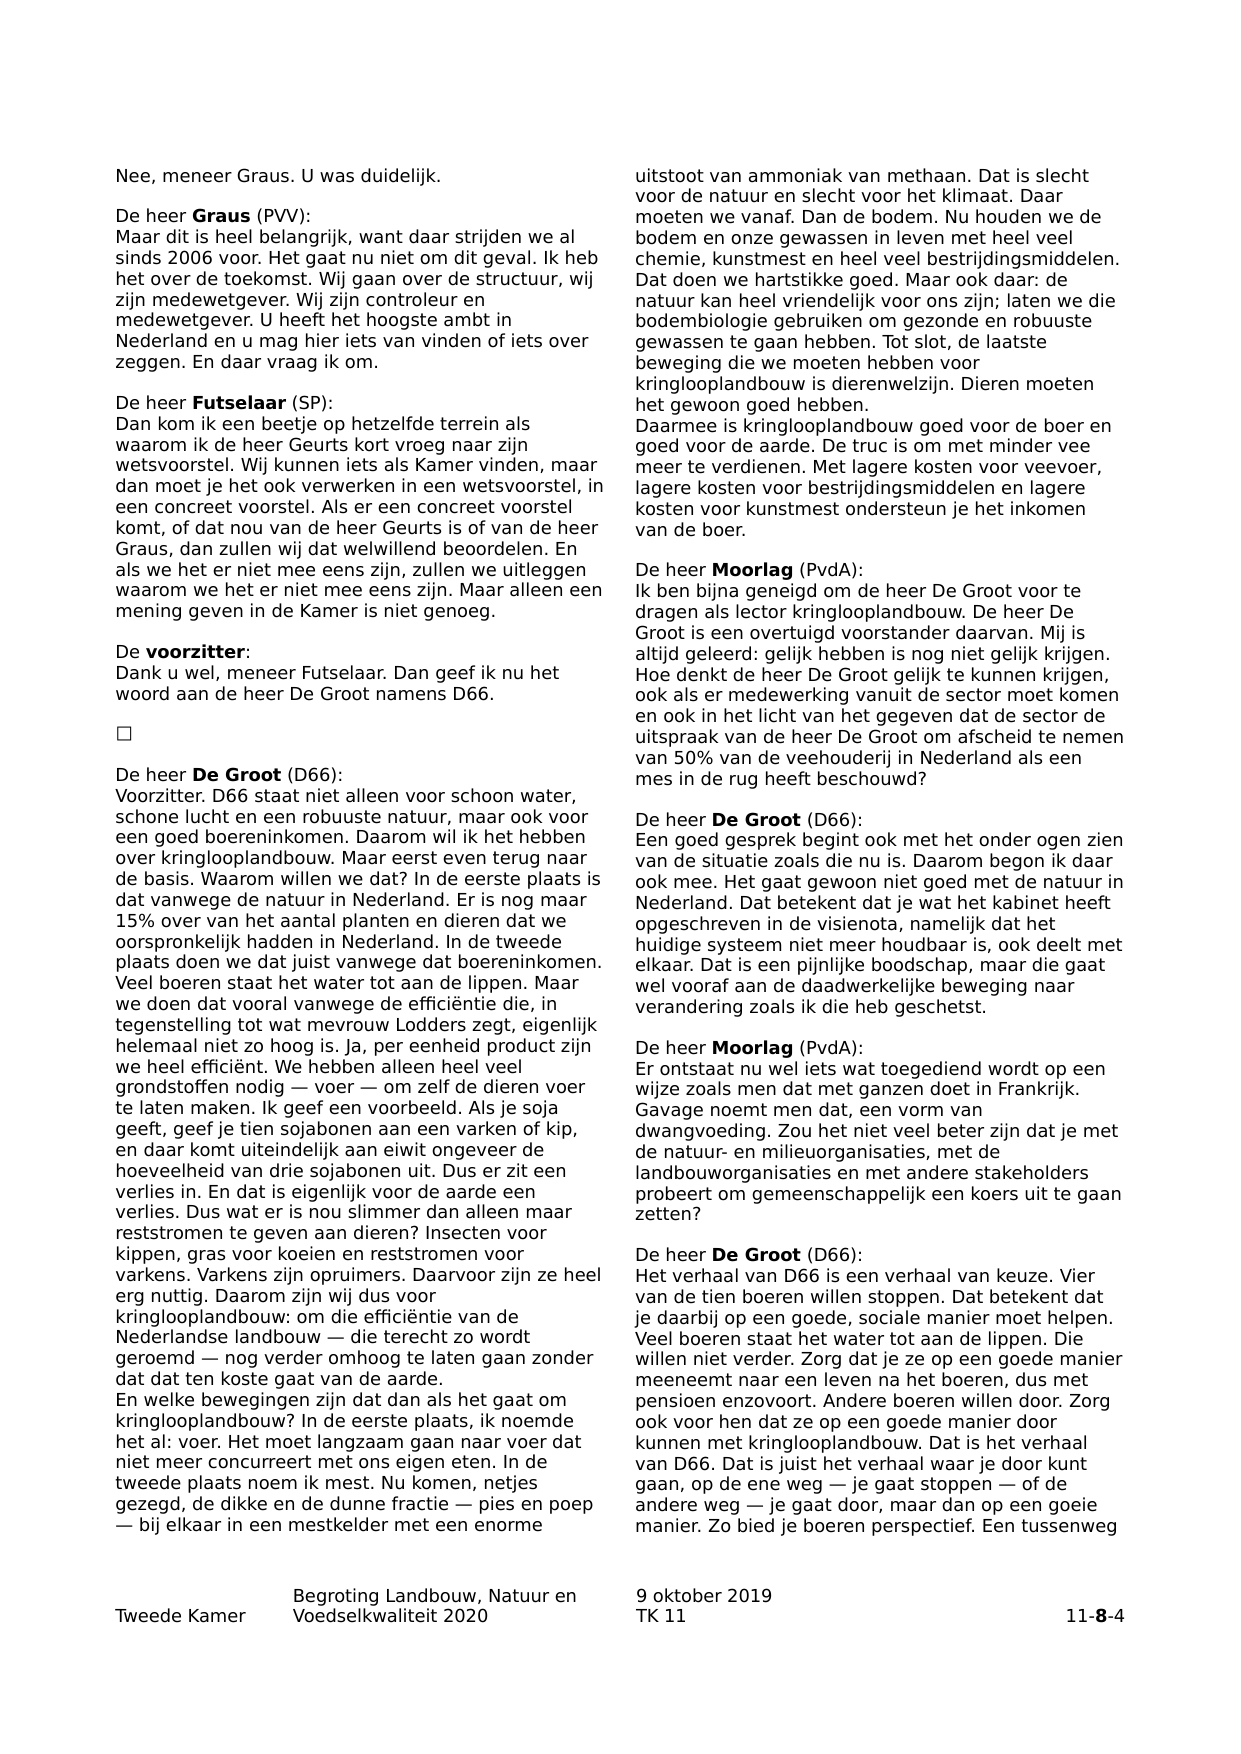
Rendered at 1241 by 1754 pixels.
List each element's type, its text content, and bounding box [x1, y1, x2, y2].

text De heer Futselaar (SP): [115, 393, 605, 413]
text De heer De Groot (D66): [115, 765, 605, 786]
text De heer De Groot (D66): [635, 1245, 1125, 1266]
text Voorzitter. D66 staat niet alleen voor schoon water, schone lucht en een robuuste natuur, maar ook voor een goed boereninkomen. Daarom wil ik het hebben over kringlooplandbouw. Maar eerst even terug naar de basis. Waarom willen we dat? In de eerste plaats is dat vanwege de natuur in Nederland. Er is nog maar 15% over van het aantal planten en dieren dat we oorspronkelijk hadden in Nederland. In de tweede plaats doen we dat juist vanwege dat boereninkomen. Veel boeren staat het water tot aan de lippen. Maar we doen dat vooral vanwege de efficiëntie die, in tegenstelling tot wat mevrouw Lodders zegt, eigenlijk helemaal niet zo hoog is. Ja, per eenheid product zijn we heel efficiënt. We hebben alleen heel veel grondstoffen nodig — voer — om zelf de dieren voer te laten maken. Ik geef een voorbeeld. Als je soja geeft, geef je tien sojabonen aan een varken of kip, en daar komt uiteindelijk aan eiwit ongeveer de hoeveelheid van drie sojabonen uit. Dus er zit een verlies in. En dat is eigenlijk voor de aarde een verlies. Dus wat er is nou slimmer dan alleen maar reststromen te geven aan dieren? Insecten voor kippen, gras voor koeien en reststromen voor varkens. Varkens zijn opruimers. Daarvoor zijn ze heel erg nuttig. Daarom zijn wij dus voor kringlooplandbouw: om die efficiëntie van de Nederlandse landbouw — die terecht zo wordt geroemd — nog verder omhoog te laten gaan zonder dat dat ten koste gaat van de aarde. [115, 786, 605, 1390]
text De heer Moorlag (PvdA): [635, 1038, 1125, 1058]
text De heer Moorlag (PvdA): [635, 560, 1125, 581]
text De voorzitter: [115, 642, 605, 662]
text Maar dit is heel belangrijk, want daar strijden we al sinds 2006 voor. Het gaat nu niet om dit geval. Ik heb het over de toekomst. Wij gaan over de structuur, wij zijn medewetgever. Wij zijn controleur en medewetgever. U heeft het hoogste ambt in Nederland en u mag hier iets van vinden of iets over zeggen. En daar vraag ik om. [115, 227, 605, 373]
text Nee, meneer Graus. U was duidelijk. [115, 165, 605, 186]
text Het verhaal van D66 is een verhaal van keuze. Vier van de tien boeren willen stoppen. Dat betekent dat je daarbij op een goede, sociale manier moet helpen. Veel boeren staat het water tot aan de lippen. Die willen niet verder. Zorg dat je ze op een goede manier meeneemt naar een leven na het boeren, dus met pensioen enzovoort. Andere boeren willen door. Zorg ook voor hen dat ze op een goede manier door kunnen met kringlooplandbouw. Dat is het verhaal van D66. Dat is juist het verhaal waar je door kunt gaan, op de ene weg — je gaat stoppen — of de andere weg — je gaat door, maar dan op een goeie manier. Zo bied je boeren perspectief. Een tussenweg [635, 1266, 1125, 1537]
text Er ontstaat nu wel iets wat toegediend wordt op een wijze zoals men dat met ganzen doet in Frankrijk. Gavage noemt men dat, een vorm van dwangvoeding. Zou het niet veel beter zijn dat je met de natuur- en milieuorganisaties, met de landbouworganisaties en met andere stakeholders probeert om gemeenschappelijk een koers uit te gaan zetten? [635, 1058, 1125, 1225]
text De heer De Groot (D66): [635, 809, 1125, 830]
text Een goed gesprek begint ook met het onder ogen zien van de situatie zoals die nu is. Daarom begon ik daar ook mee. Het gaat gewoon niet goed met de natuur in Nederland. Dat betekent dat je wat het kabinet heeft opgeschreven in de visienota, namelijk dat het huidige systeem niet meer houdbaar is, ook deelt met elkaar. Dat is een pijnlijke boodschap, maar die gaat wel vooraf aan de daadwerkelijke beweging naar verandering zoals ik die heb geschetst. [635, 830, 1125, 1018]
text Dan kom ik een beetje op hetzelfde terrein als waarom ik de heer Geurts kort vroeg naar zijn wetsvoorstel. Wij kunnen iets als Kamer vinden, maar dan moet je het ook verwerken in een wetsvoorstel, in een concreet voorstel. Als er een concreet voorstel komt, of dat nou van de heer Geurts is of van de heer Graus, dan zullen wij dat welwillend beoordelen. En als we het er niet mee eens zijn, zullen we uitleggen waarom we het er niet mee eens zijn. Maar alleen een mening geven in de Kamer is niet genoeg. [115, 413, 605, 622]
text De heer Graus (PVV): [115, 206, 605, 227]
text En welke bewegingen zijn dat dan als het gaat om kringlooplandbouw? In de eerste plaats, ik noemde het al: voer. Het moet langzaam gaan naar voer dat niet meer concurreert met ons eigen eten. In de tweede plaats noem ik mest. Nu komen, netjes gezegd, de dikke en de dunne fractie — pies en poep — bij elkaar in een mestkelder met een enorme [115, 1390, 605, 1536]
text uitstoot van ammoniak van methaan. Dat is slecht voor de natuur en slecht voor het klimaat. Daar moeten we vanaf. Dan de bodem. Nu houden we de bodem en onze gewassen in leven met heel veel chemie, kunstmest en heel veel bestrijdingsmiddelen. Dat doen we hartstikke goed. Maar ook daar: de natuur kan heel vriendelijk voor ons zijn; laten we die bodembiologie gebruiken om gezonde en robuuste gewassen te gaan hebben. Tot slot, de laatste beweging die we moeten hebben voor kringlooplandbouw is dierenwelzijn. Dieren moeten het gewoon goed hebben. [635, 165, 1125, 415]
text Daarmee is kringlooplandbouw goed voor de boer en goed voor de aarde. De truc is om met minder vee meer te verdienen. Met lagere kosten voor veevoer, lagere kosten voor bestrijdingsmiddelen en lagere kosten voor kunstmest ondersteun je het inkomen van de boer. [635, 415, 1125, 540]
text ⬜ [115, 724, 605, 745]
text Dank u wel, meneer Futselaar. Dan geef ik nu het woord aan de heer De Groot namens D66. [115, 662, 605, 704]
text Ik ben bijna geneigd om de heer De Groot voor te dragen als lector kringlooplandbouw. De heer De Groot is een overtuigd voorstander daarvan. Mij is altijd geleerd: gelijk hebben is nog niet gelijk krijgen. Hoe denkt de heer De Groot gelijk te kunnen krijgen, ook als er medewerking vanuit de sector moet komen en ook in het licht van het gegeven dat de sector de uitspraak van de heer De Groot om afscheid te nemen van 50% van de veehouderij in Nederland als een mes in de rug heeft beschouwd? [635, 581, 1125, 789]
